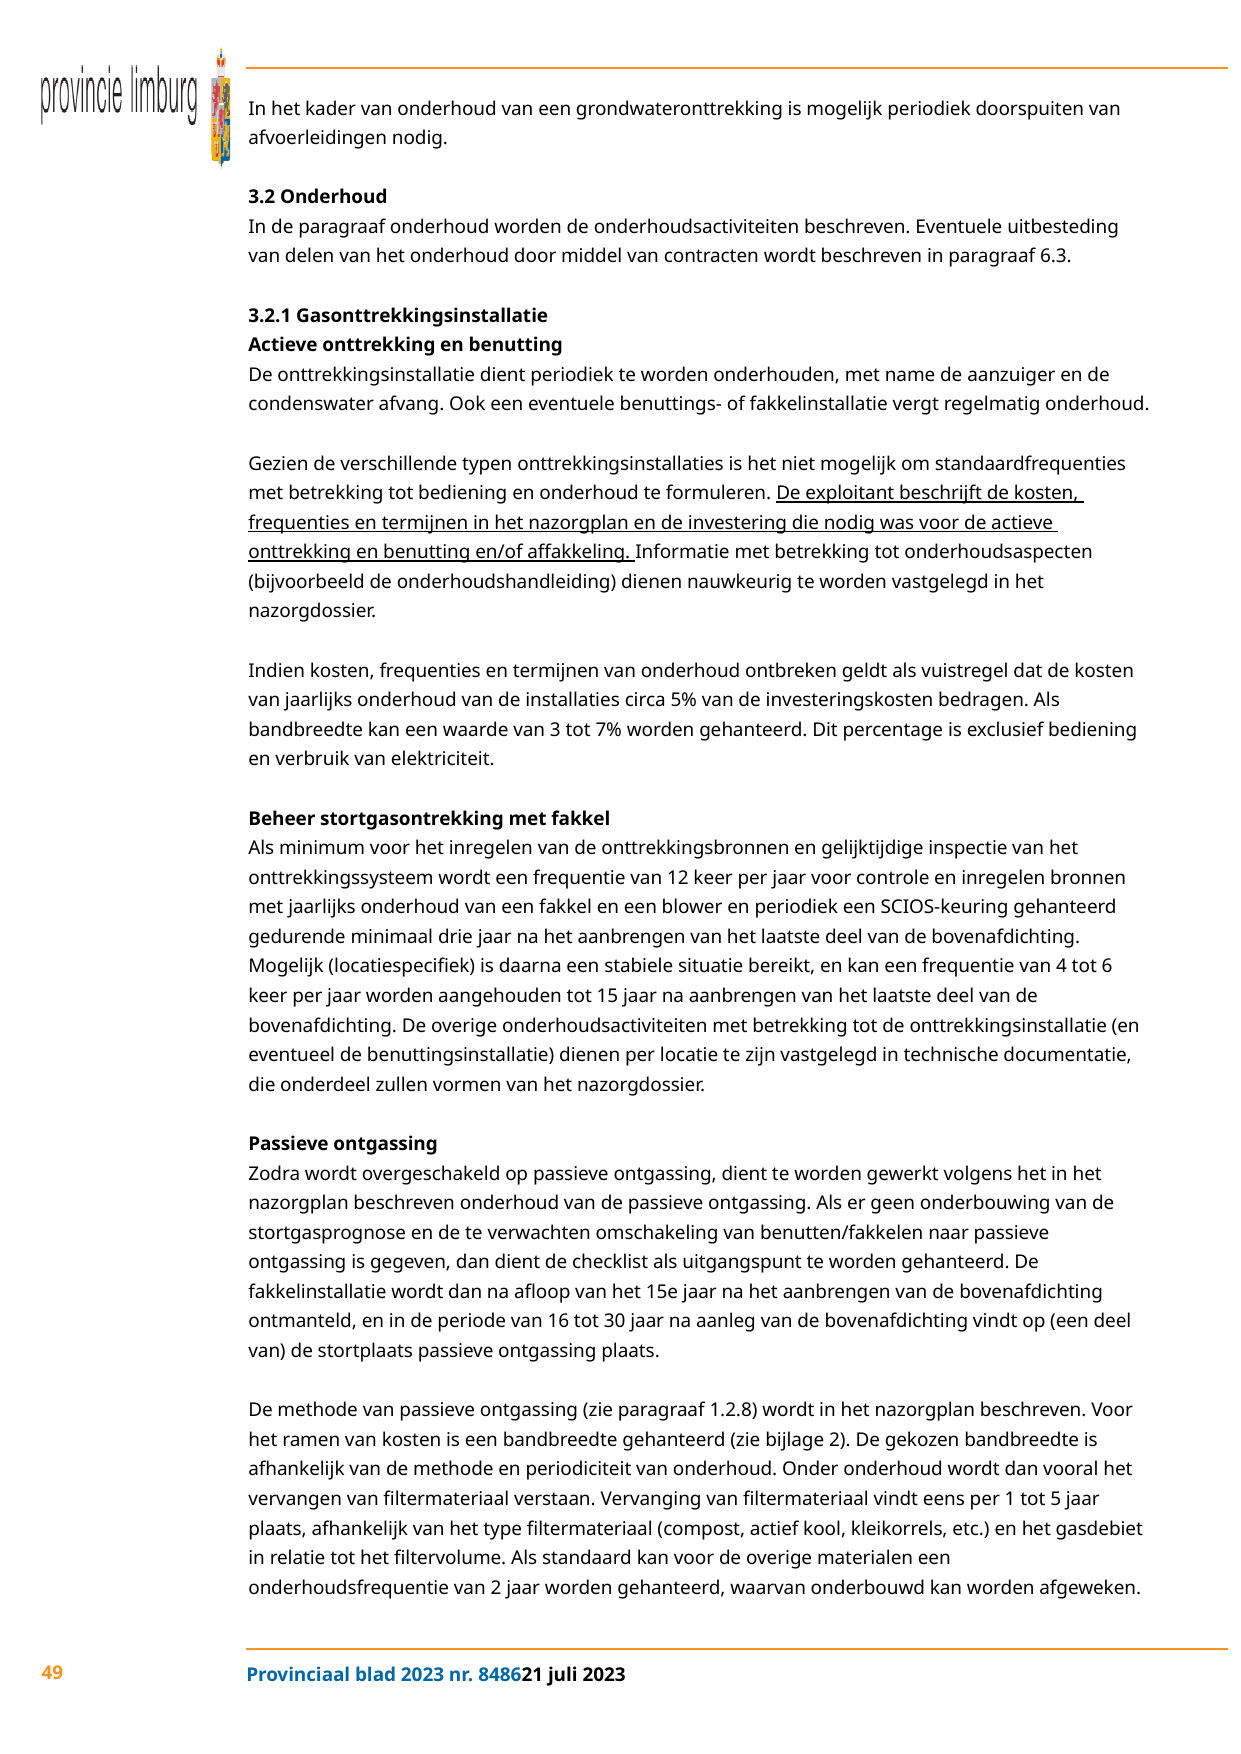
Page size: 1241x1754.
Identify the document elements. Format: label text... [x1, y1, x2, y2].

text 3.2.1 Gasonttrekkingsinstallatie [248, 302, 1152, 328]
text Beheer stortgasontrekking met fakkel [248, 805, 1152, 831]
text In het kader van onderhoud van een grondwateronttrekking is mogelijk periodiek doorspuiten van afvoerleidingen nodig. [248, 95, 1152, 150]
text De onttrekkingsinstallatie dient periodiek te worden onderhouden, met name de aanzuiger en de condenswater afvang. Ook een eventuele benuttings- of fakkelinstallatie vergt regelmatig onderhoud. [248, 361, 1152, 416]
text Actieve onttrekking en benutting [248, 331, 1152, 357]
text De methode van passieve ontgassing (zie paragraaf 1.2.8) wordt in het nazorgplan beschreven. Voor het ramen van kosten is een bandbreedte gehanteerd (zie bijlage 2). De gekozen bandbreedte is afhankelijk van de methode en periodiciteit van onderhoud. Onder onderhoud wordt dan vooral het vervangen van filtermateriaal verstaan. Vervanging van filtermateriaal vindt eens per 1 tot 5 jaar plaats, afhankelijk van het type filtermateriaal (compost, actief kool, kleikorrels, etc.) en het gasdebiet in relatie tot het filtervolume. Als standaard kan voor de overige materialen een onderhoudsfrequentie van 2 jaar worden gehanteerd, waarvan onderbouwd kan worden afgeweken. [248, 1396, 1152, 1600]
text Indien kosten, frequenties en termijnen van onderhoud ontbreken geldt als vuistregel dat de kosten van jaarlijks onderhoud van de installaties circa 5% van de investeringskosten bedragen. Als bandbreedte kan een waarde van 3 tot 7% worden gehanteerd. Dit percentage is exclusief bediening en verbruik van elektriciteit. [248, 657, 1152, 771]
text 3.2 Onderhoud [248, 183, 1152, 209]
text Zodra wordt overgeschakeld op passieve ontgassing, dient te worden gewerkt volgens het in het nazorgplan beschreven onderhoud van de passieve ontgassing. Als er geen onderbouwing van de stortgasprognose en de te verwachten omschakeling van benutten/fakkelen naar passieve ontgassing is gegeven, dan dient de checklist als uitgangspunt te worden gehanteerd. De fakkelinstallatie wordt dan na afloop van het 15e jaar na het aanbrengen van de bovenafdichting ontmanteld, en in de periode van 16 tot 30 jaar na aanleg van de bovenafdichting vindt op (een deel van) de stortplaats passieve ontgassing plaats. [248, 1160, 1152, 1363]
text Als minimum voor het inregelen van de onttrekkingsbronnen en gelijktijdige inspectie van het onttrekkingssysteem wordt een frequentie van 12 keer per jaar voor controle en inregelen bronnen met jaarlijks onderhoud van een fakkel en een blower en periodiek een SCIOS-keuring gehanteerd gedurende minimaal drie jaar na het aanbrengen van het laatste deel van de bovenafdichting. Mogelijk (locatiespecifiek) is daarna een stabiele situatie bereikt, en kan een frequentie van 4 tot 6 keer per jaar worden aangehouden tot 15 jaar na aanbrengen van het laatste deel van de bovenafdichting. De overige onderhoudsactiviteiten met betrekking tot de onttrekkingsinstallatie (en eventueel de benuttingsinstallatie) dienen per locatie te zijn vastgelegd in technische documentatie, die onderdeel zullen vormen van het nazorgdossier. [248, 834, 1152, 1097]
picture [41, 47, 231, 172]
text Gezien de verschillende typen onttrekkingsinstallaties is het niet mogelijk om standaardfrequenties met betrekking tot bediening en onderhoud te formuleren. De exploitant beschrijft de kosten, frequenties en termijnen in het nazorgplan en de investering die nodig was voor de actieve onttrekking en benutting en/of affakkeling. Informatie met betrekking tot onderhoudsaspecten (bijvoorbeeld de onderhoudshandleiding) dienen nauwkeurig te worden vastgelegd in het nazorgdossier. [248, 450, 1152, 623]
text In de paragraaf onderhoud worden de onderhoudsactiviteiten beschreven. Eventuele uitbesteding van delen van het onderhoud door middel van contracten wordt beschreven in paragraaf 6.3. [248, 213, 1152, 268]
text Passieve ontgassing [248, 1130, 1152, 1156]
